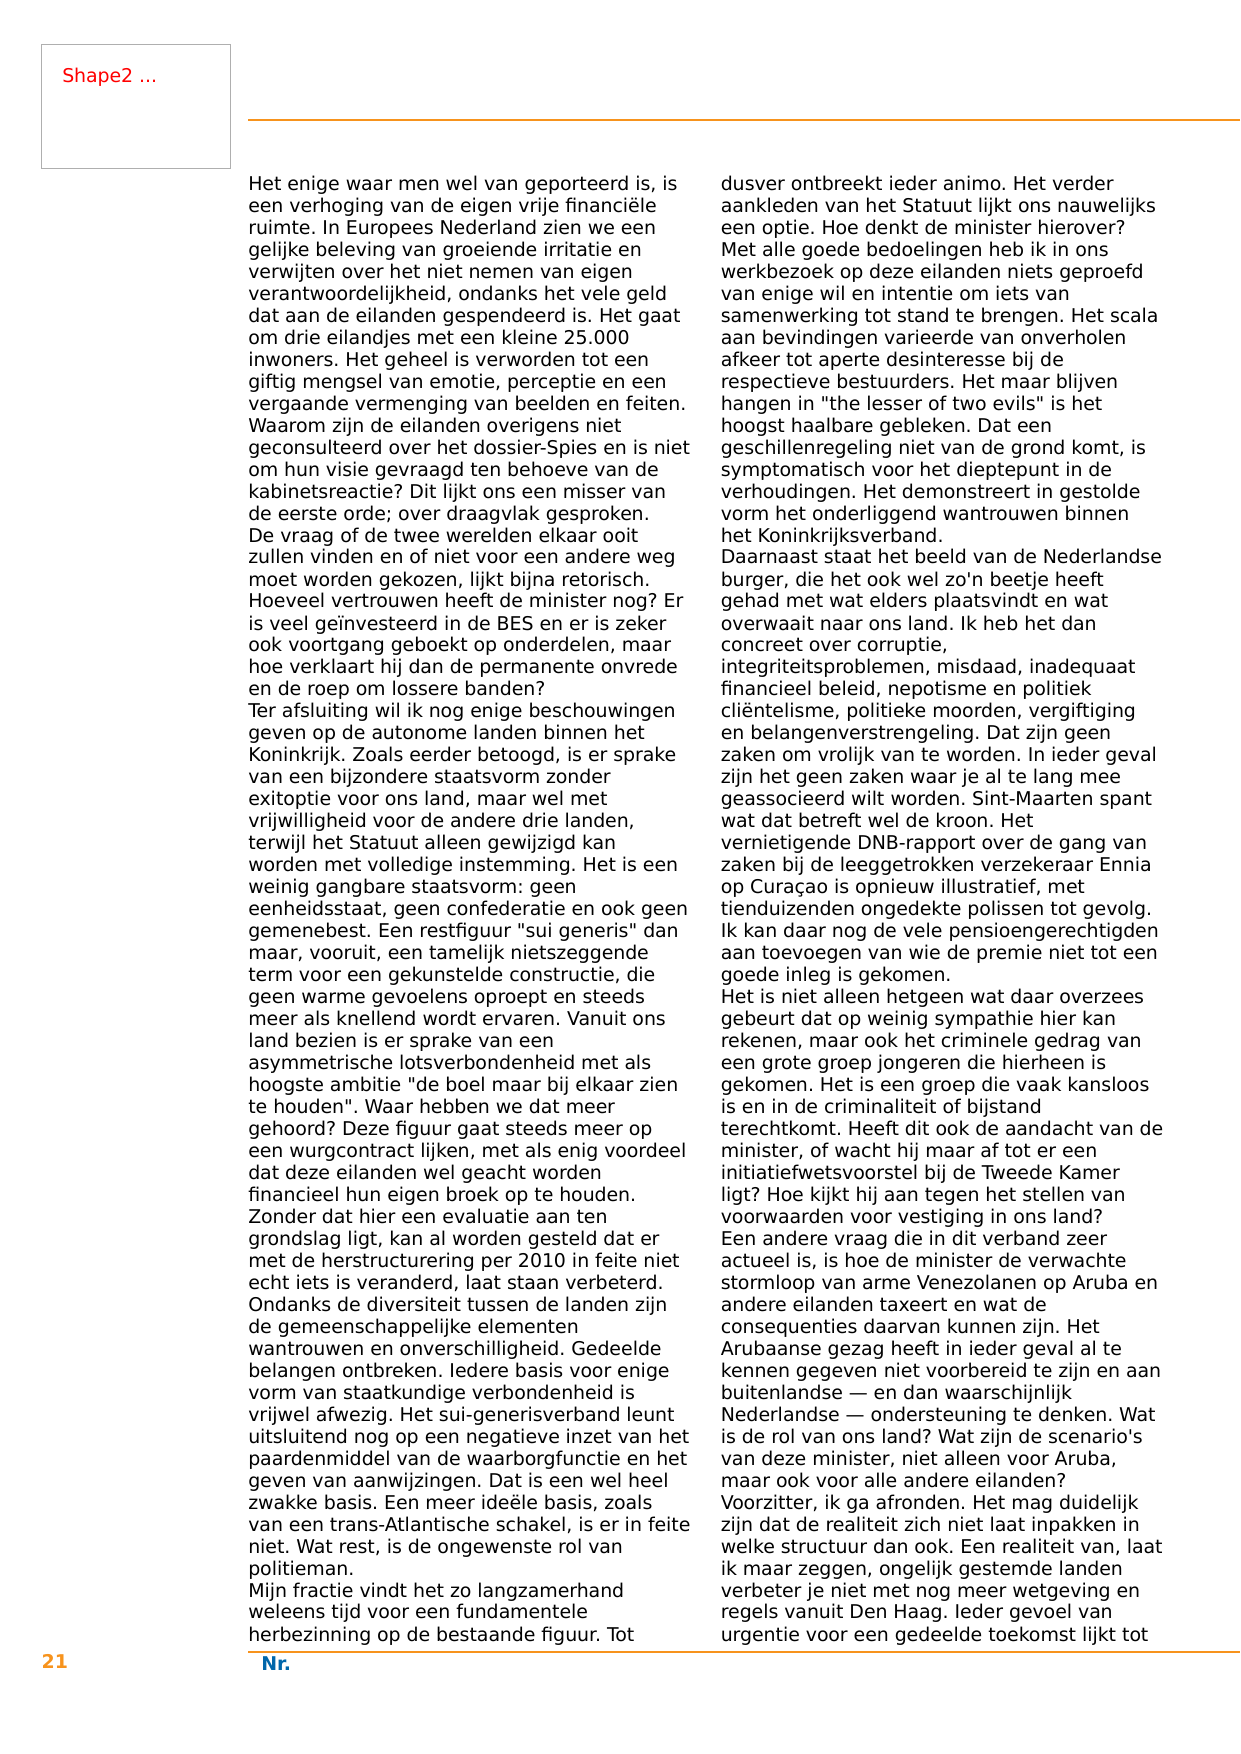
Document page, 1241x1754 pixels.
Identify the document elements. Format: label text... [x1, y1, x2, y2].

text dusver ontbreekt ieder animo. Het verder aankleden van het Statuut lijkt ons nauwelijks een optie. Hoe denkt de minister hierover? Met alle goede bedoelingen heb ik in ons werkbezoek op deze eilanden niets geproefd van enige wil en intentie om iets van samenwerking tot stand te brengen. Het scala aan bevindingen varieerde van onverholen afkeer tot aperte desinteresse bij de respectieve bestuurders. Het maar blijven hangen in "the lesser of two evils" is het hoogst haalbare gebleken. Dat een geschillenregeling niet van de grond komt, is symptomatisch voor het dieptepunt in de verhoudingen. Het demonstreert in gestolde vorm het onderliggend wantrouwen binnen het Koninkrijksverband. [721, 173, 1163, 546]
text Mijn fractie vindt het zo langzamerhand weleens tijd voor een fundamentele herbezinning op de bestaande figuur. Tot [248, 1579, 691, 1645]
text Zonder dat hier een evaluatie aan ten grondslag ligt, kan al worden gesteld dat er met de herstructurering per 2010 in feite niet echt iets is veranderd, laat staan verbeterd. Ondanks de diversiteit tussen de landen zijn de gemeenschappelijke elementen wantrouwen en onverschilligheid. Gedeelde belangen ontbreken. Iedere basis voor enige vorm van staatkundige verbondenheid is vrijwel afwezig. Het sui-generisverband leunt uitsluitend nog op een negatieve inzet van het paardenmiddel van de waarborgfunctie en het geven van aanwijzingen. Dat is een wel heel zwakke basis. Een meer ideële basis, zoals van een trans-Atlantische schakel, is er in feite niet. Wat rest, is de ongewenste rol van politieman. [248, 1206, 691, 1579]
text Het enige waar men wel van geporteerd is, is een verhoging van de eigen vrije financiële ruimte. In Europees Nederland zien we een gelijke beleving van groeiende irritatie en verwijten over het niet nemen van eigen verantwoordelijkheid, ondanks het vele geld dat aan de eilanden gespendeerd is. Het gaat om drie eilandjes met een kleine 25.000 inwoners. Het geheel is verworden tot een giftig mengsel van emotie, perceptie en een vergaande vermenging van beelden en feiten. Waarom zijn de eilanden overigens niet geconsulteerd over het dossier-Spies en is niet om hun visie gevraagd ten behoeve van de kabinetsreactie? Dit lijkt ons een misser van de eerste orde; over draagvlak gesproken. [248, 173, 691, 524]
text Voorzitter, ik ga afronden. Het mag duidelijk zijn dat de realiteit zich niet laat inpakken in welke structuur dan ook. Een realiteit van, laat ik maar zeggen, ongelijk gestemde landen verbeter je niet met nog meer wetgeving en regels vanuit Den Haag. Ieder gevoel van urgentie voor een gedeelde toekomst lijkt tot [721, 1492, 1163, 1645]
text Daarnaast staat het beeld van de Nederlandse burger, die het ook wel zo'n beetje heeft gehad met wat elders plaatsvindt en wat overwaait naar ons land. Ik heb het dan concreet over corruptie, integriteitsproblemen, misdaad, inadequaat financieel beleid, nepotisme en politiek cliëntelisme, politieke moorden, vergiftiging en belangenverstrengeling. Dat zijn geen zaken om vrolijk van te worden. In ieder geval zijn het geen zaken waar je al te lang mee geassocieerd wilt worden. Sint-Maarten spant wat dat betreft wel de kroon. Het vernietigende DNB-rapport over de gang van zaken bij de leeggetrokken verzekeraar Ennia op Curaçao is opnieuw illustratief, met tienduizenden ongedekte polissen tot gevolg. Ik kan daar nog de vele pensioengerechtigden aan toevoegen van wie de premie niet tot een goede inleg is gekomen. [721, 546, 1163, 986]
text Het is niet alleen hetgeen wat daar overzees gebeurt dat op weinig sympathie hier kan rekenen, maar ook het criminele gedrag van een grote groep jongeren die hierheen is gekomen. Het is een groep die vaak kansloos is en in de criminaliteit of bijstand terechtkomt. Heeft dit ook de aandacht van de minister, of wacht hij maar af tot er een initiatiefwetsvoorstel bij de Tweede Kamer ligt? Hoe kijkt hij aan tegen het stellen van voorwaarden voor vestiging in ons land? [721, 986, 1163, 1228]
text Een andere vraag die in dit verband zeer actueel is, is hoe de minister de verwachte stormloop van arme Venezolanen op Aruba en andere eilanden taxeert en wat de consequenties daarvan kunnen zijn. Het Arubaanse gezag heeft in ieder geval al te kennen gegeven niet voorbereid te zijn en aan buitenlandse — en dan waarschijnlijk Nederlandse — ondersteuning te denken. Wat is de rol van ons land? Wat zijn de scenario's van deze minister, niet alleen voor Aruba, maar ook voor alle andere eilanden? [721, 1228, 1163, 1492]
text De vraag of de twee werelden elkaar ooit zullen vinden en of niet voor een andere weg moet worden gekozen, lijkt bijna retorisch. Hoeveel vertrouwen heeft de minister nog? Er is veel geïnvesteerd in de BES en er is zeker ook voortgang geboekt op onderdelen, maar hoe verklaart hij dan de permanente onvrede en de roep om lossere banden? [248, 524, 691, 700]
text Ter afsluiting wil ik nog enige beschouwingen geven op de autonome landen binnen het Koninkrijk. Zoals eerder betoogd, is er sprake van een bijzondere staatsvorm zonder exitoptie voor ons land, maar wel met vrijwilligheid voor de andere drie landen, terwijl het Statuut alleen gewijzigd kan worden met volledige instemming. Het is een weinig gangbare staatsvorm: geen eenheidsstaat, geen confederatie en ook geen gemenebest. Een restfiguur "sui generis" dan maar, vooruit, een tamelijk nietszeggende term voor een gekunstelde constructie, die geen warme gevoelens oproept en steeds meer als knellend wordt ervaren. Vanuit ons land bezien is er sprake van een asymmetrische lotsverbondenheid met als hoogste ambitie "de boel maar bij elkaar zien te houden". Waar hebben we dat meer gehoord? Deze figuur gaat steeds meer op een wurgcontract lijken, met als enig voordeel dat deze eilanden wel geacht worden financieel hun eigen broek op te houden. [248, 700, 691, 1206]
